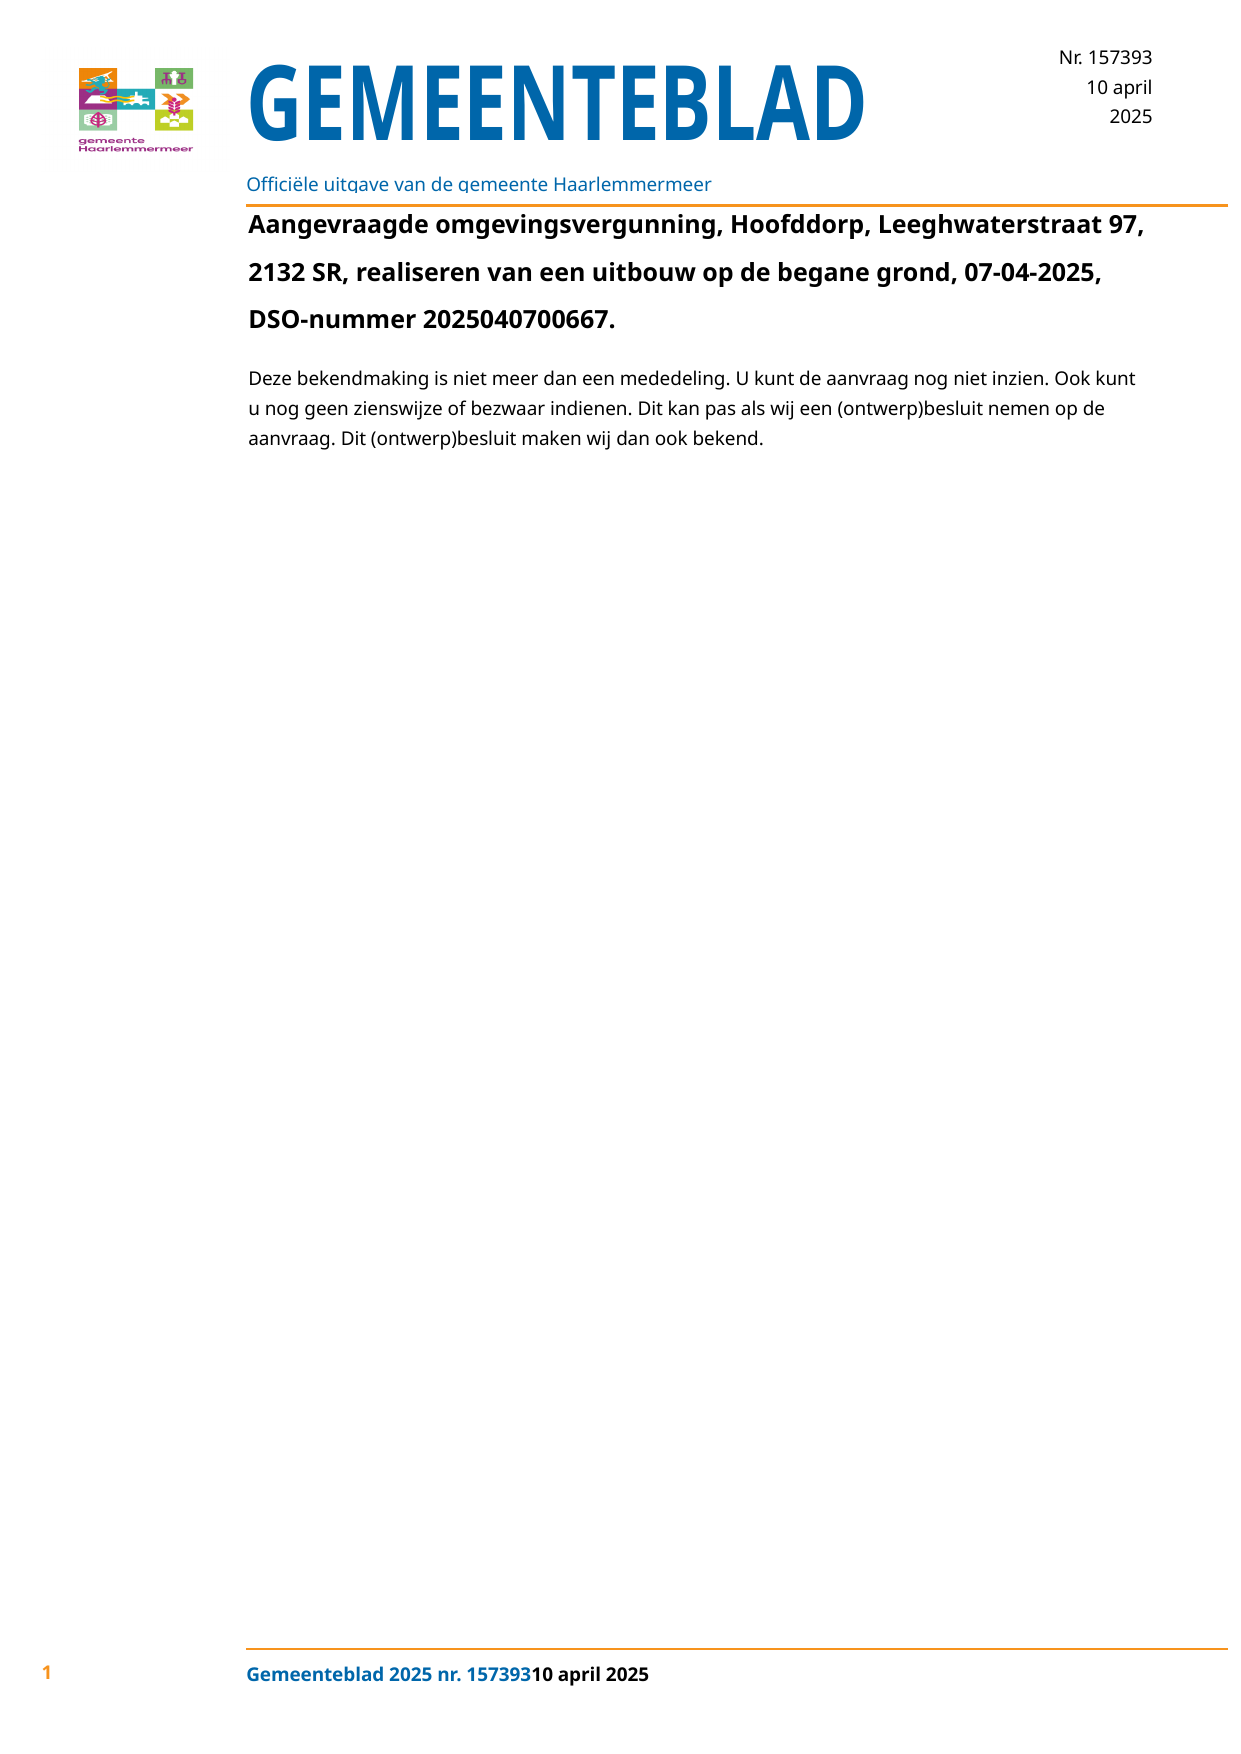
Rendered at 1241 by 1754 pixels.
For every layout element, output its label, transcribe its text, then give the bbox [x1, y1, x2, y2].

picture [41, 47, 231, 172]
text Aangevraagde omgevingsvergunning, Hoofddorp, Leeghwaterstraat 97, 2132 SR, realiseren van een uitbouw op de begane grond, 07-04-2025, DSO-nummer 2025040700667. [248, 207, 1152, 336]
text Deze bekendmaking is niet meer dan een mededeling. U kunt de aanvraag nog niet inzien. Ook kunt u nog geen zienswijze of bezwaar indienen. Dit kan pas als wij een (ontwerp)besluit nemen op de aanvraag. Dit (ontwerp)besluit maken wij dan ook bekend. [248, 366, 1152, 450]
